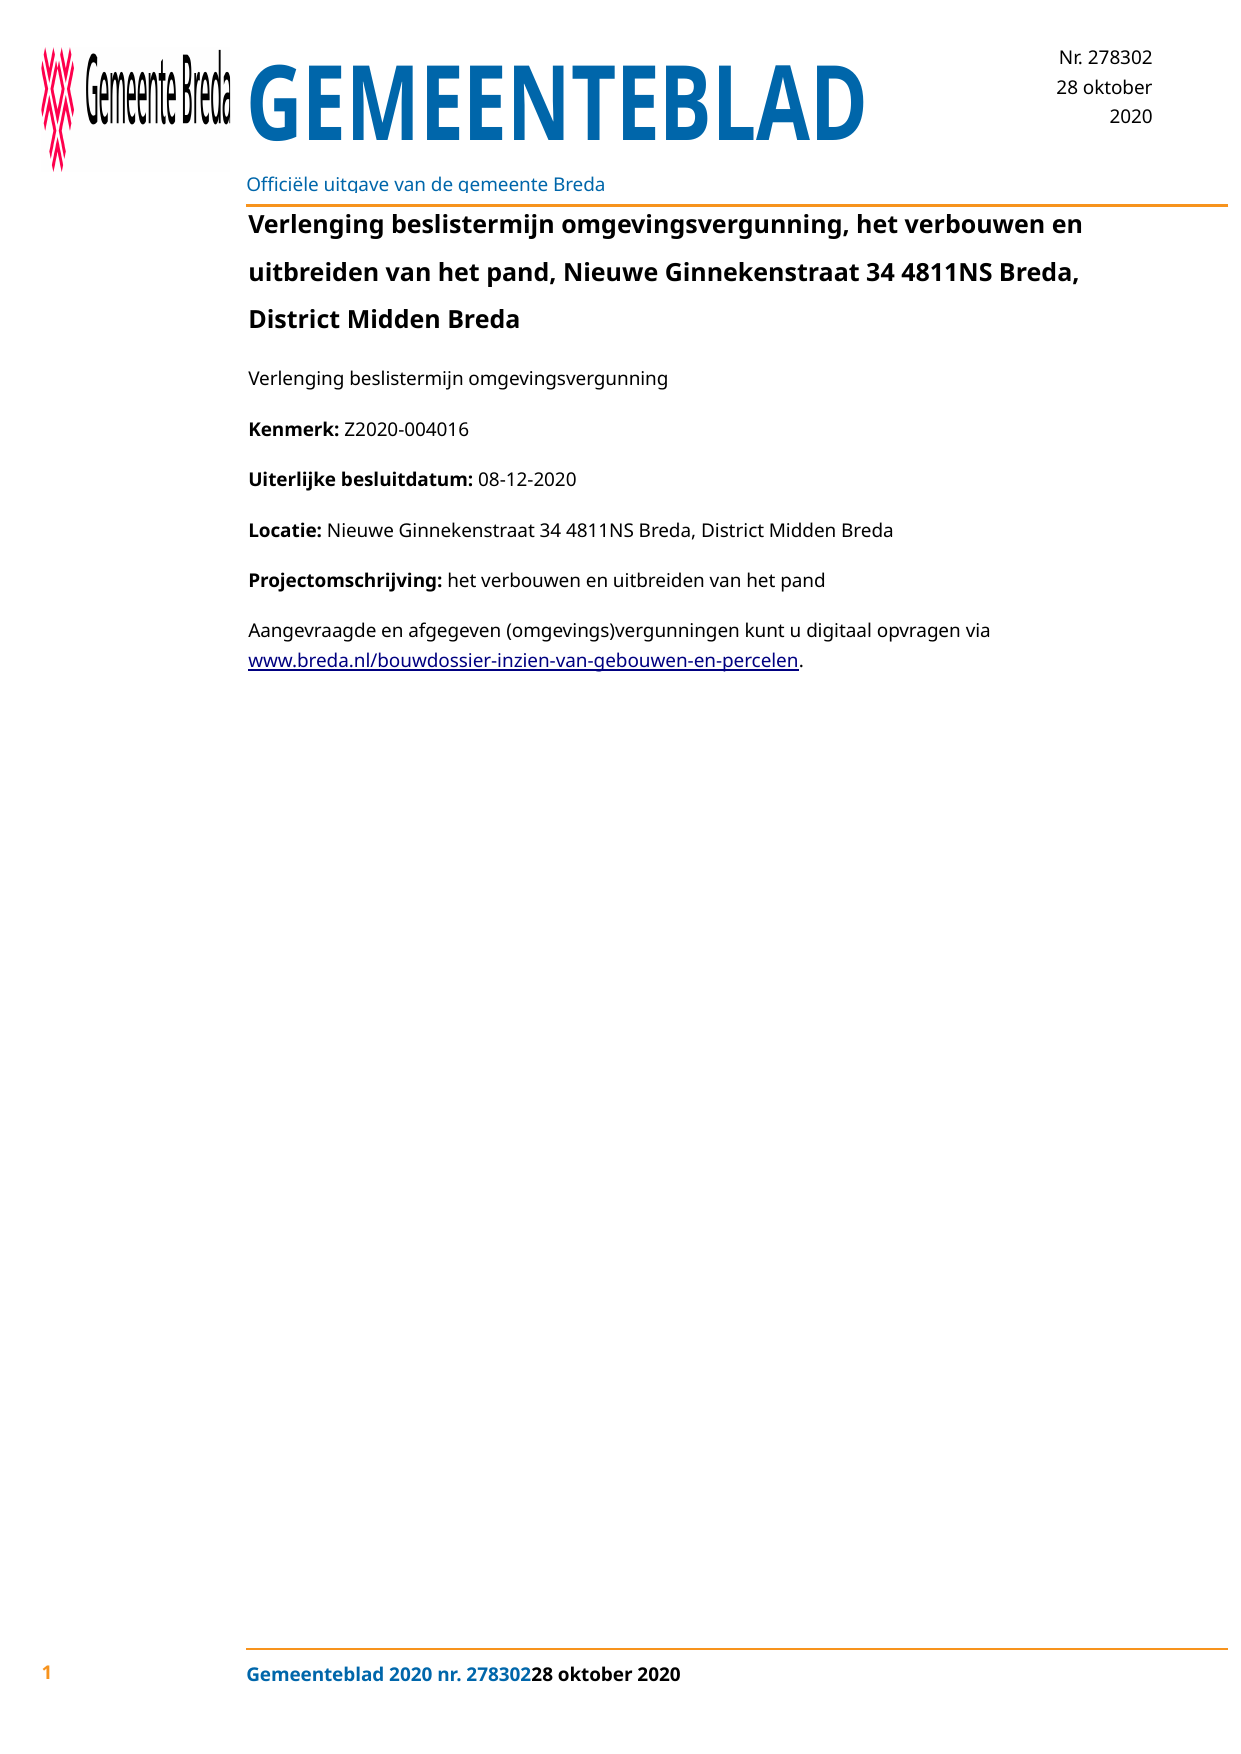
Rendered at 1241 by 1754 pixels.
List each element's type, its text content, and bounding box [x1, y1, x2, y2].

text Uiterlijke besluitdatum: 08-12-2020 [248, 466, 1152, 492]
text Verlenging beslistermijn omgevingsvergunning [248, 366, 1152, 391]
text Locatie: Nieuwe Ginnekenstraat 34 4811NS Breda, District Midden Breda [248, 517, 1152, 542]
text Kenmerk: Z2020-004016 [248, 416, 1152, 442]
text Aangevraagde en afgegeven (omgevings)vergunningen kunt u digitaal opvragen via www.breda.nl/bouwdossier-inzien-van-gebouwen-en-percelen. [248, 618, 1152, 673]
text Verlenging beslistermijn omgevingsvergunning, het verbouwen en uitbreiden van het pand, Nieuwe Ginnekenstraat 34 4811NS Breda, District Midden Breda [248, 207, 1152, 336]
picture [41, 47, 231, 172]
text Projectomschrijving: het verbouwen en uitbreiden van het pand [248, 567, 1152, 593]
